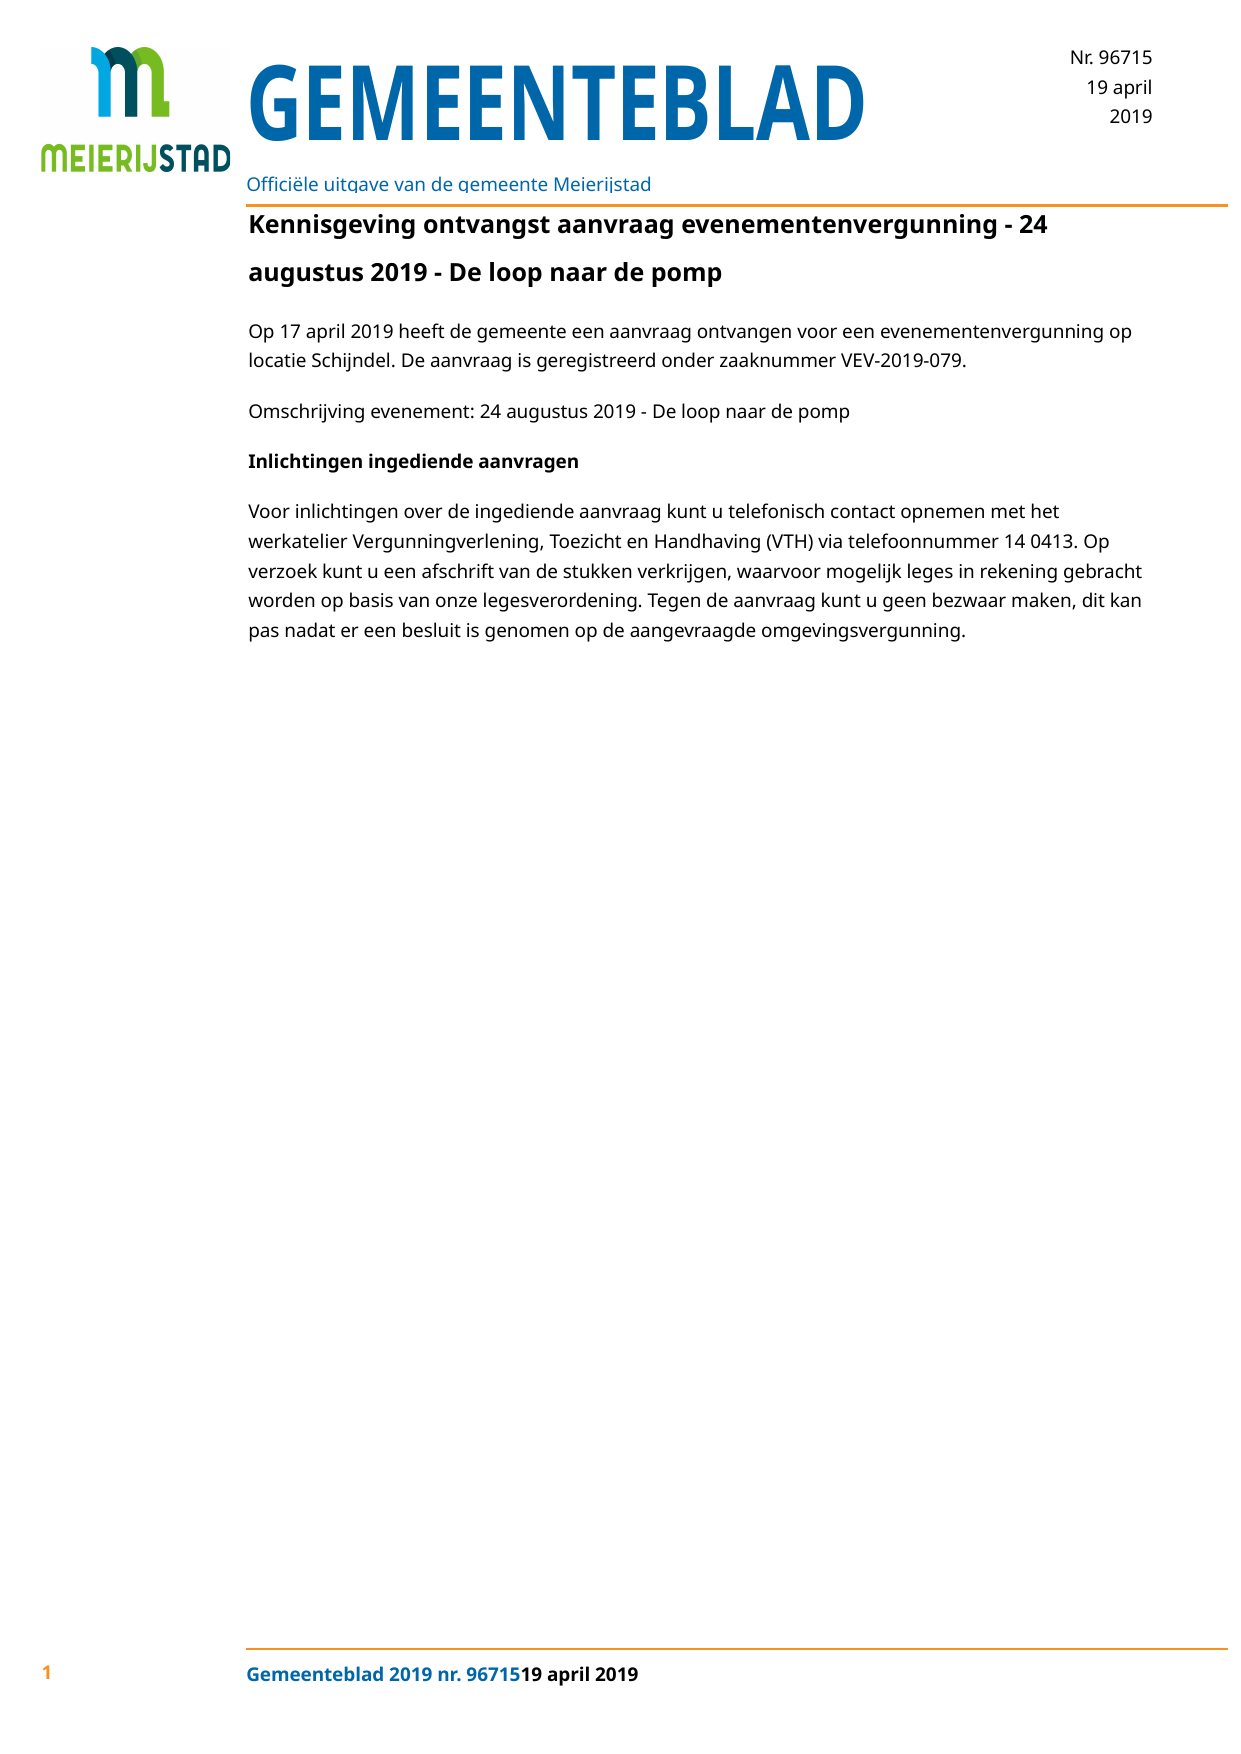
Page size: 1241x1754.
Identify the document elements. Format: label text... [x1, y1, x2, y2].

text Inlichtingen ingediende aanvragen [248, 448, 1152, 474]
text Op 17 april 2019 heeft de gemeente een aanvraag ontvangen voor een evenementenvergunning op locatie Schijndel. De aanvraag is geregistreerd onder zaaknummer VEV-2019-079. [248, 318, 1152, 373]
text Voor inlichtingen over de ingediende aanvraag kunt u telefonisch contact opnemen met het werkatelier Vergunningverlening, Toezicht en Handhaving (VTH) via telefoonnummer 14 0413. Op verzoek kunt u een afschrift van de stukken verkrijgen, waarvoor mogelijk leges in rekening gebracht worden op basis van onze legesverordening. Tegen de aanvraag kunt u geen bezwaar maken, dit kan pas nadat er een besluit is genomen op de aangevraagde omgevingsvergunning. [248, 499, 1152, 643]
text Kennisgeving ontvangst aanvraag evenementenvergunning - 24 augustus 2019 - De loop naar de pomp [248, 207, 1152, 288]
picture [41, 47, 231, 172]
text Omschrijving evenement: 24 augustus 2019 - De loop naar de pomp [248, 398, 1152, 424]
